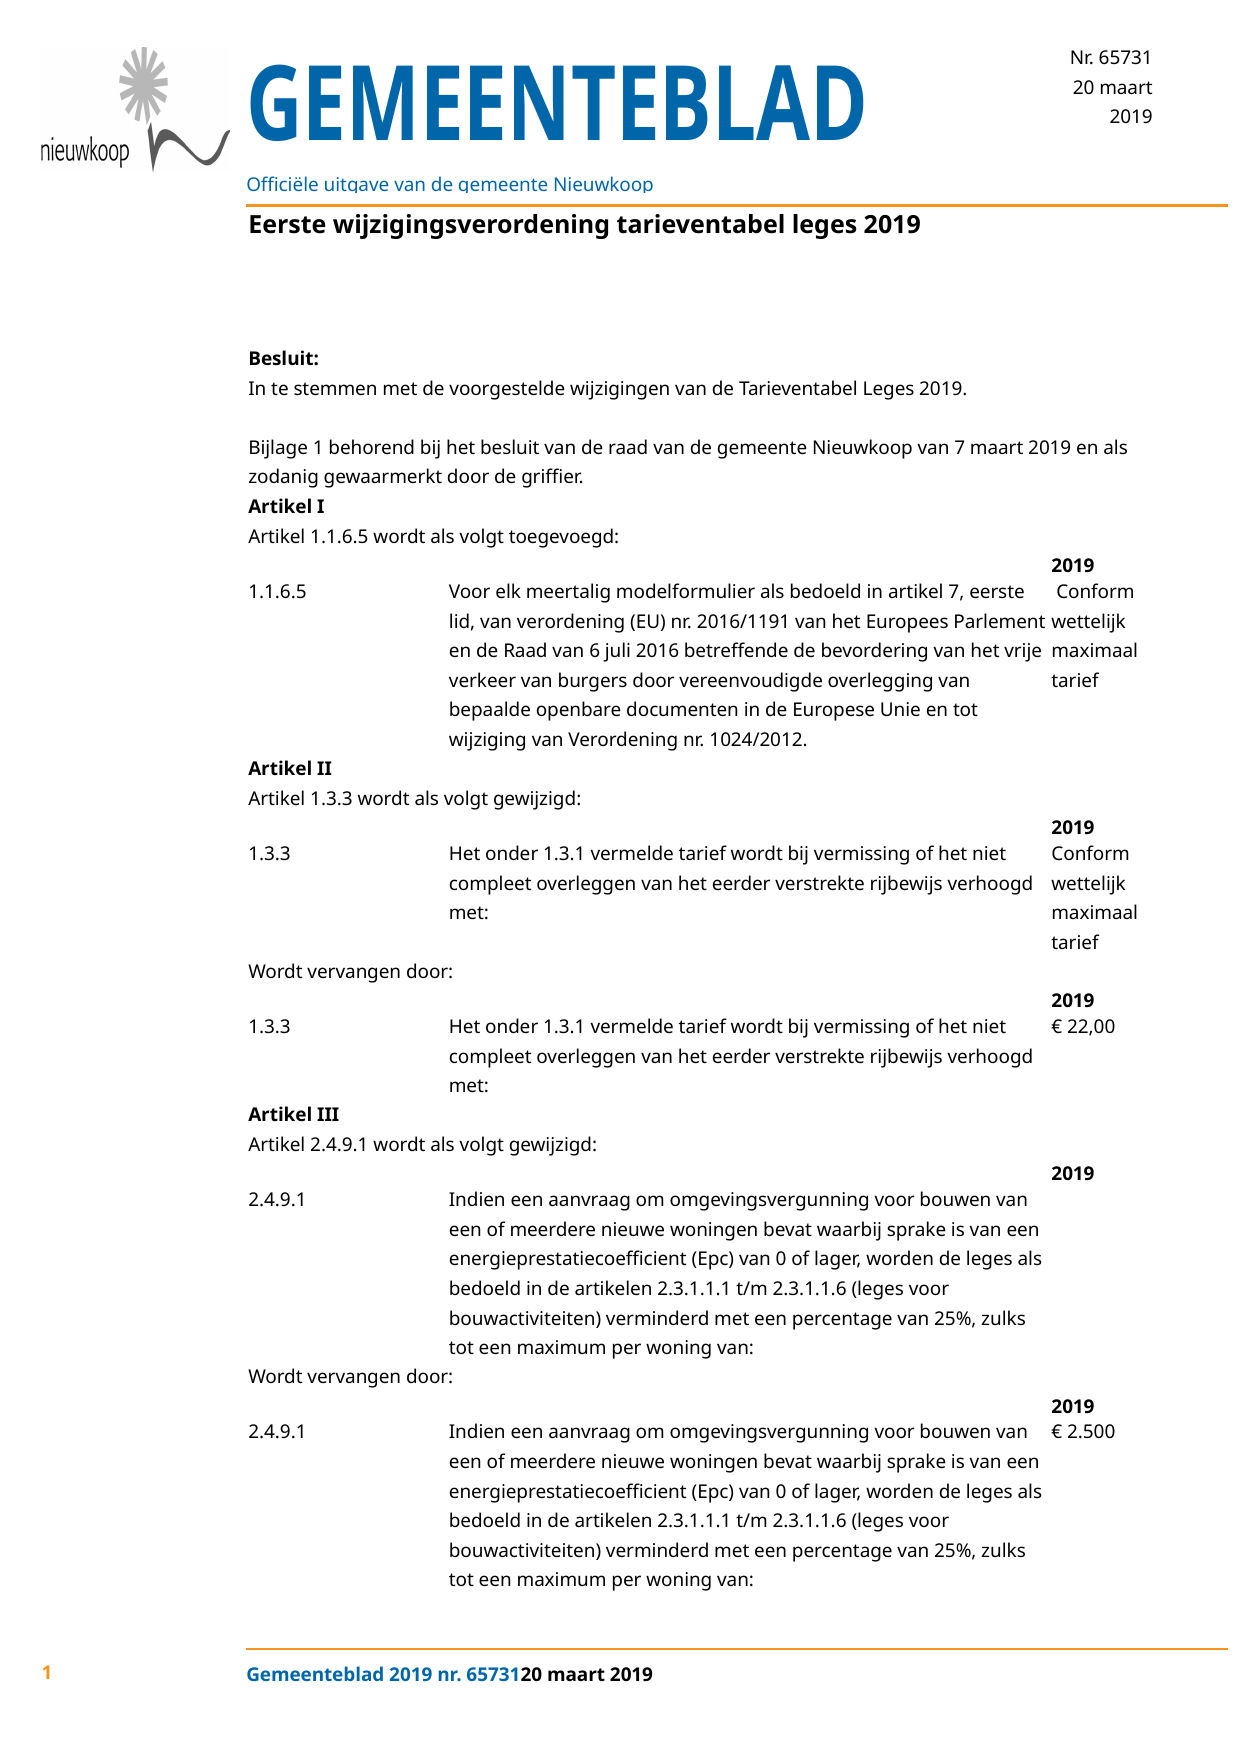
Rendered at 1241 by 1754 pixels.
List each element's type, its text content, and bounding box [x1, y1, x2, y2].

text In te stemmen met de voorgestelde wijzigingen van de Tarieventabel Leges 2019. [248, 375, 1152, 401]
table_cell € 2.500 [1051, 1419, 1152, 1592]
table_header [549, 1393, 649, 1419]
text Artikel II [248, 755, 1152, 781]
table_cell Voor elk meertalig modelformulier als bedoeld in artikel 7, eerste lid, van verordening (EU) nr. 2016/1191 van het Europees Parlement en de Raad van 6 juli 2016 betreffende de bevordering van het vrije verkeer van burgers door vereenvoudigde overlegging van bepaalde openbare documenten in de Europese Unie en tot wijziging van Verordening nr. 1024/2012. [449, 578, 1051, 752]
table_header [650, 553, 750, 578]
table_cell 2.4.9.1 [248, 1419, 348, 1592]
text Artikel 1.1.6.5 wordt als volgt toegevoegd: [248, 523, 1152, 548]
text Wordt vervangen door: [248, 958, 1152, 983]
table_cell € 22,00 [1051, 1013, 1152, 1098]
table_header [650, 1393, 750, 1419]
table_cell [1051, 1186, 1152, 1360]
table_header 2019 [1051, 1393, 1152, 1419]
table_header [549, 988, 649, 1013]
table_header [951, 1161, 1051, 1186]
table_header 2019 [1051, 1161, 1152, 1186]
table_header [248, 1393, 348, 1419]
table_header [650, 988, 750, 1013]
table_header [248, 814, 348, 840]
table_header [449, 814, 549, 840]
table_cell Het onder 1.3.1 vermelde tarief wordt bij vermissing of het niet compleet overleggen van het eerder verstrekte rijbewijs verhoogd met: [449, 1013, 1051, 1098]
table_header [248, 1161, 348, 1186]
table_header [951, 988, 1051, 1013]
text Artikel III [248, 1101, 1152, 1127]
table_header [348, 988, 449, 1013]
table_cell Indien een aanvraag om omgevingsvergunning voor bouwen van een of meerdere nieuwe woningen bevat waarbij sprake is van een energieprestatiecoefficient (Epc) van 0 of lager, worden de leges als bedoeld in de artikelen 2.3.1.1.1 t/m 2.3.1.1.6 (leges voor bouwactiviteiten) verminderd met een percentage van 25%, zulks tot een maximum per woning van: [449, 1419, 1051, 1592]
table_cell [348, 1419, 449, 1592]
table_header [348, 1393, 449, 1419]
table_cell Het onder 1.3.1 vermelde tarief wordt bij vermissing of het niet compleet overleggen van het eerder verstrekte rijbewijs verhoogd met: [449, 840, 1051, 954]
table_cell Indien een aanvraag om omgevingsvergunning voor bouwen van een of meerdere nieuwe woningen bevat waarbij sprake is van een energieprestatiecoefficient (Epc) van 0 of lager, worden de leges als bedoeld in de artikelen 2.3.1.1.1 t/m 2.3.1.1.6 (leges voor bouwactiviteiten) verminderd met een percentage van 25%, zulks tot een maximum per woning van: [449, 1186, 1051, 1360]
table_cell [348, 1186, 449, 1360]
table_header [850, 1161, 951, 1186]
table_header [750, 1161, 850, 1186]
table_header [850, 814, 951, 840]
table_header [348, 814, 449, 840]
table_header [850, 553, 951, 578]
table_header [449, 1393, 549, 1419]
table_header [449, 1161, 549, 1186]
text Bijlage 1 behorend bij het besluit van de raad van de gemeente Nieuwkoop van 7 maart 2019 en als zodanig gewaarmerkt door de griffier. [248, 434, 1152, 489]
table_header [951, 1393, 1051, 1419]
table_header [750, 553, 850, 578]
text Artikel I [248, 493, 1152, 519]
table_header [951, 814, 1051, 840]
table_header [449, 988, 549, 1013]
table_header [348, 553, 449, 578]
table_header [650, 814, 750, 840]
table_cell [348, 578, 449, 752]
table_header [549, 814, 649, 840]
table_cell [348, 1013, 449, 1098]
table_cell 1.3.3 [248, 840, 348, 954]
table_header [951, 553, 1051, 578]
table_header [348, 1161, 449, 1186]
table_header [850, 1393, 951, 1419]
table_header [650, 1161, 750, 1186]
table_header [850, 988, 951, 1013]
table_header [750, 988, 850, 1013]
table_header 2019 [1051, 988, 1152, 1013]
table_header [750, 814, 850, 840]
table_header 2019 [1051, 814, 1152, 840]
table_cell Conform wettelijk maximaal tarief [1051, 578, 1152, 752]
table_header [549, 1161, 649, 1186]
text Artikel 1.3.3 wordt als volgt gewijzigd: [248, 785, 1152, 810]
text Wordt vervangen door: [248, 1363, 1152, 1389]
table_header [549, 553, 649, 578]
text Besluit: [248, 345, 1152, 371]
text Artikel 2.4.9.1 wordt als volgt gewijzigd: [248, 1131, 1152, 1157]
table_header [248, 988, 348, 1013]
table_header [248, 553, 348, 578]
table_cell 1.3.3 [248, 1013, 348, 1098]
picture [41, 47, 231, 172]
table_header [449, 553, 549, 578]
table_header [750, 1393, 850, 1419]
table_cell Conform wettelijk maximaal tarief [1051, 840, 1152, 954]
table_header 2019 [1051, 553, 1152, 578]
table_cell 1.1.6.5 [248, 578, 348, 752]
table_cell 2.4.9.1 [248, 1186, 348, 1360]
text Eerste wijzigingsverordening tarieventabel leges 2019 [248, 207, 1152, 241]
table_cell [348, 840, 449, 954]
